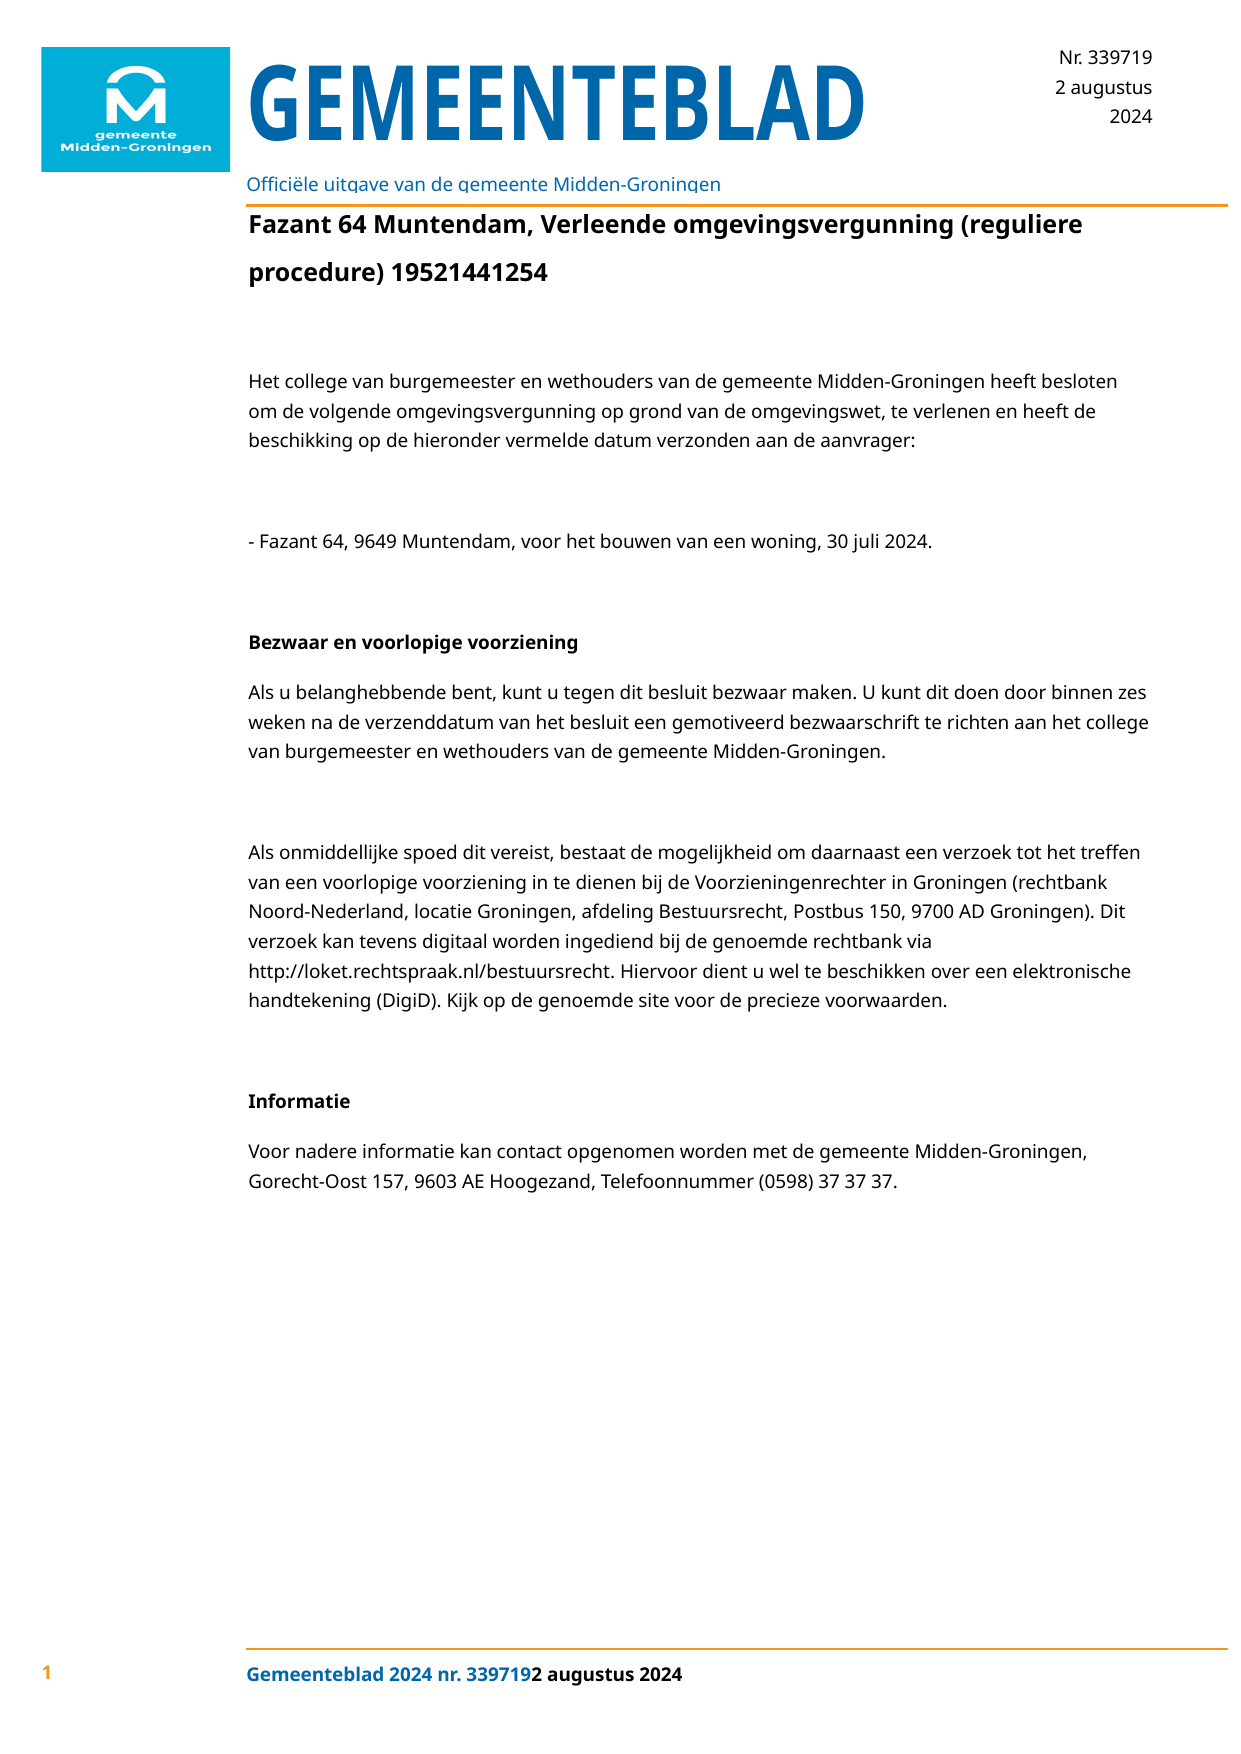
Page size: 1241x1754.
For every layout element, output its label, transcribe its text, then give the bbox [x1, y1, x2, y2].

text Bezwaar en voorlopige voorziening [248, 629, 1152, 655]
text Voor nadere informatie kan contact opgenomen worden met de gemeente Midden-Groningen, Gorecht-Oost 157, 9603 AE Hoogezand, Telefoonnummer (0598) 37 37 37. [248, 1139, 1152, 1194]
text Als u belanghebbende bent, kunt u tegen dit besluit bezwaar maken. U kunt dit doen door binnen zes weken na de verzenddatum van het besluit een gemotiveerd bezwaarschrift te richten aan het college van burgemeester en wethouders van de gemeente Midden-Groningen. [248, 679, 1152, 764]
picture [108, 66, 164, 82]
text Fazant 64 Muntendam, Verleende omgevingsvergunning (reguliere procedure) 19521441254 [248, 207, 1152, 288]
text - Fazant 64, 9649 Muntendam, voor het bouwen van een woning, 30 juli 2024. [248, 528, 1152, 554]
text Informatie [248, 1088, 1152, 1114]
text Als onmiddellijke spoed dit vereist, bestaat de mogelijkheid om daarnaast een verzoek tot het treffen van een voorlopige voorziening in te dienen bij de Voorzieningenrechter in Groningen (rechtbank Noord-Nederland, locatie Groningen, afdeling Bestuursrecht, Postbus 150, 9700 AD Groningen). Dit verzoek kan tevens digitaal worden ingediend bij de genoemde rechtbank via http://loket.rechtspraak.nl/bestuursrecht. Hiervoor dient u wel te beschikken over een elektronische handtekening (DigiD). Kijk op de genoemde site voor de precieze voorwaarden. [248, 839, 1152, 1013]
picture [107, 89, 165, 122]
picture [184, 146, 190, 153]
text Het college van burgemeester en wethouders van de gemeente Midden-Groningen heeft besloten om de volgende omgevingsvergunning op grond van de omgevingswet, te verlenen en heeft de beschikking op de hieronder vermelde datum verzonden aan de aanvrager: [248, 368, 1152, 453]
